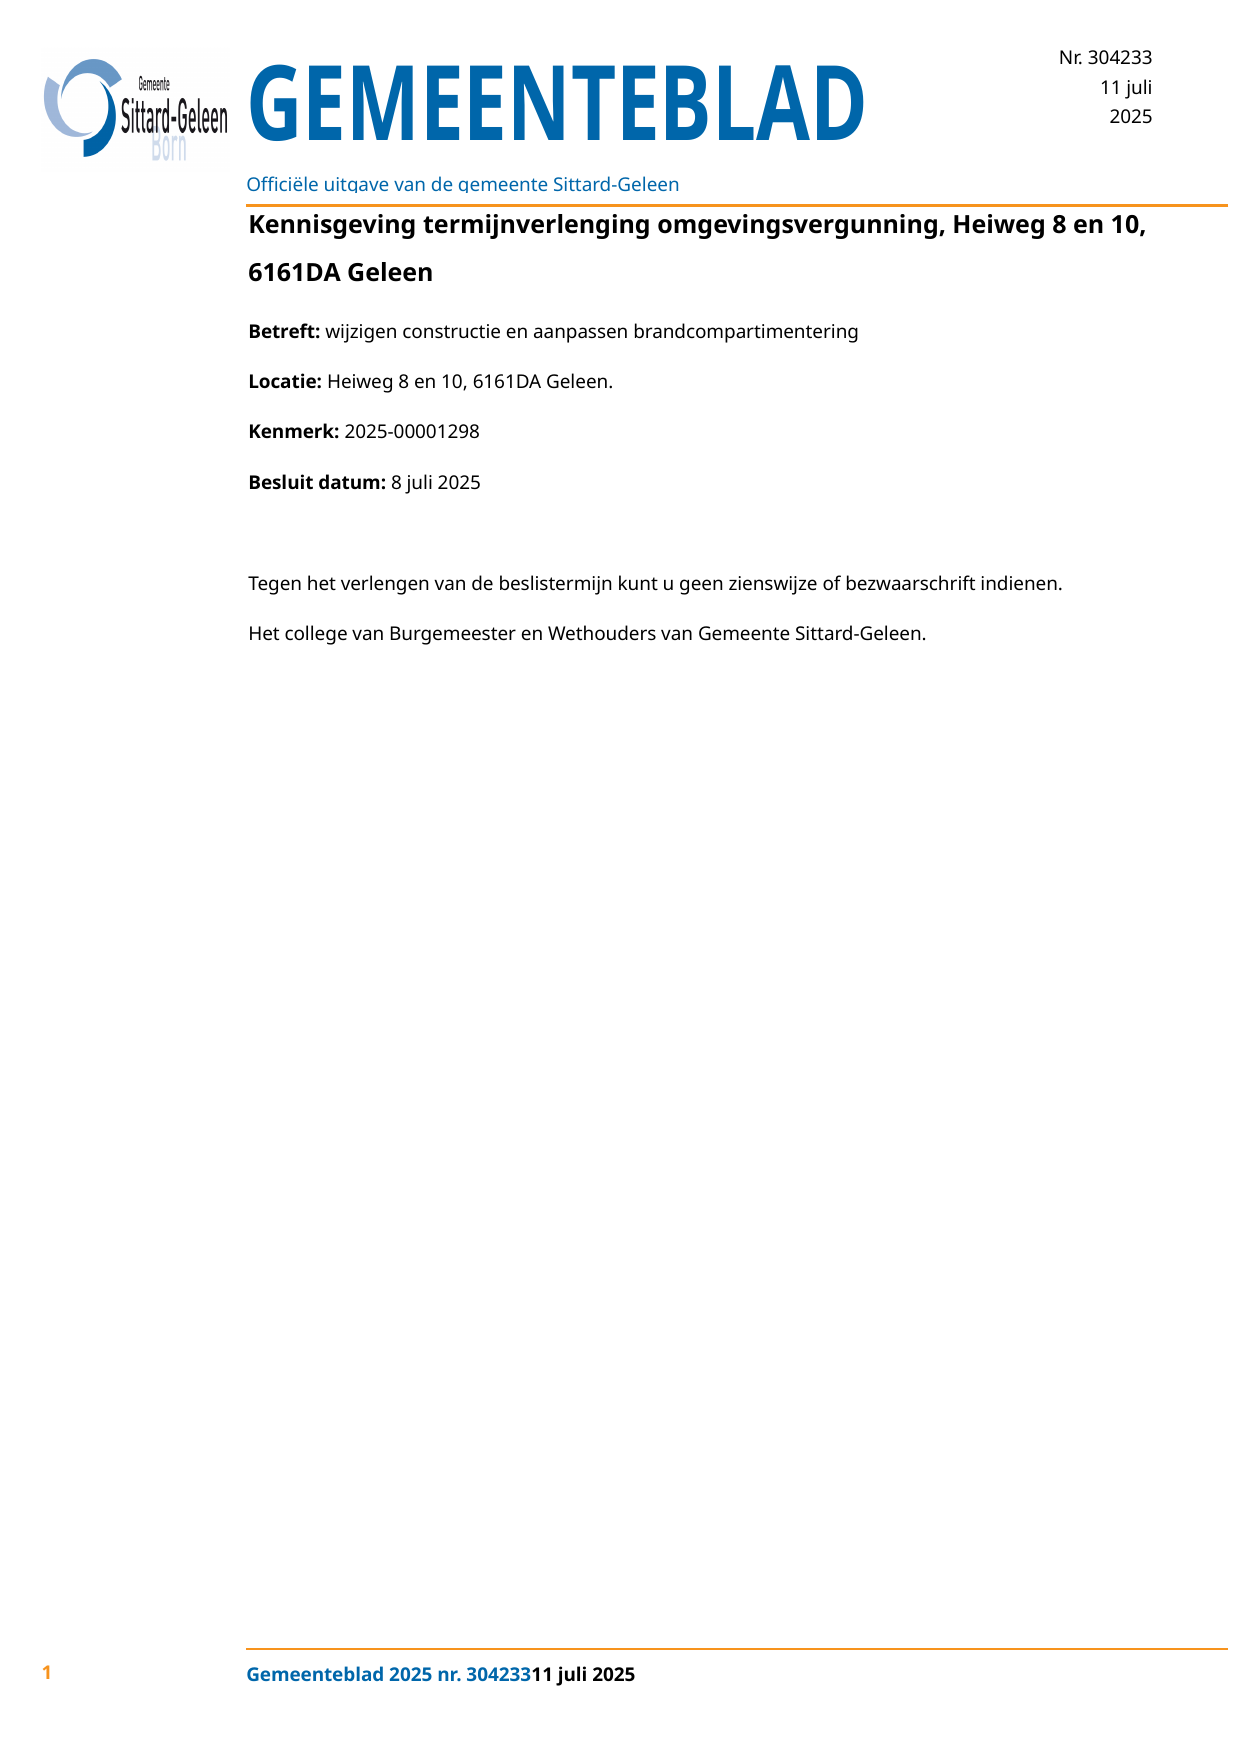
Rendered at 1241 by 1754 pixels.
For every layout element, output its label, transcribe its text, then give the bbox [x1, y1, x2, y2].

text Betreft: wijzigen constructie en aanpassen brandcompartimentering [248, 318, 1152, 344]
text Locatie: Heiweg 8 en 10, 6161DA Geleen. [248, 368, 1152, 394]
text Besluit datum: 8 juli 2025 [248, 469, 1152, 495]
text Het college van Burgemeester en Wethouders van Gemeente Sittard-Geleen. [248, 620, 1152, 646]
text Kennisgeving termijnverlenging omgevingsvergunning, Heiweg 8 en 10, 6161DA Geleen [248, 207, 1152, 288]
picture [41, 47, 231, 172]
text Tegen het verlengen van de beslistermijn kunt u geen zienswijze of bezwaarschrift indienen. [248, 570, 1152, 596]
text Kenmerk: 2025-00001298 [248, 419, 1152, 444]
